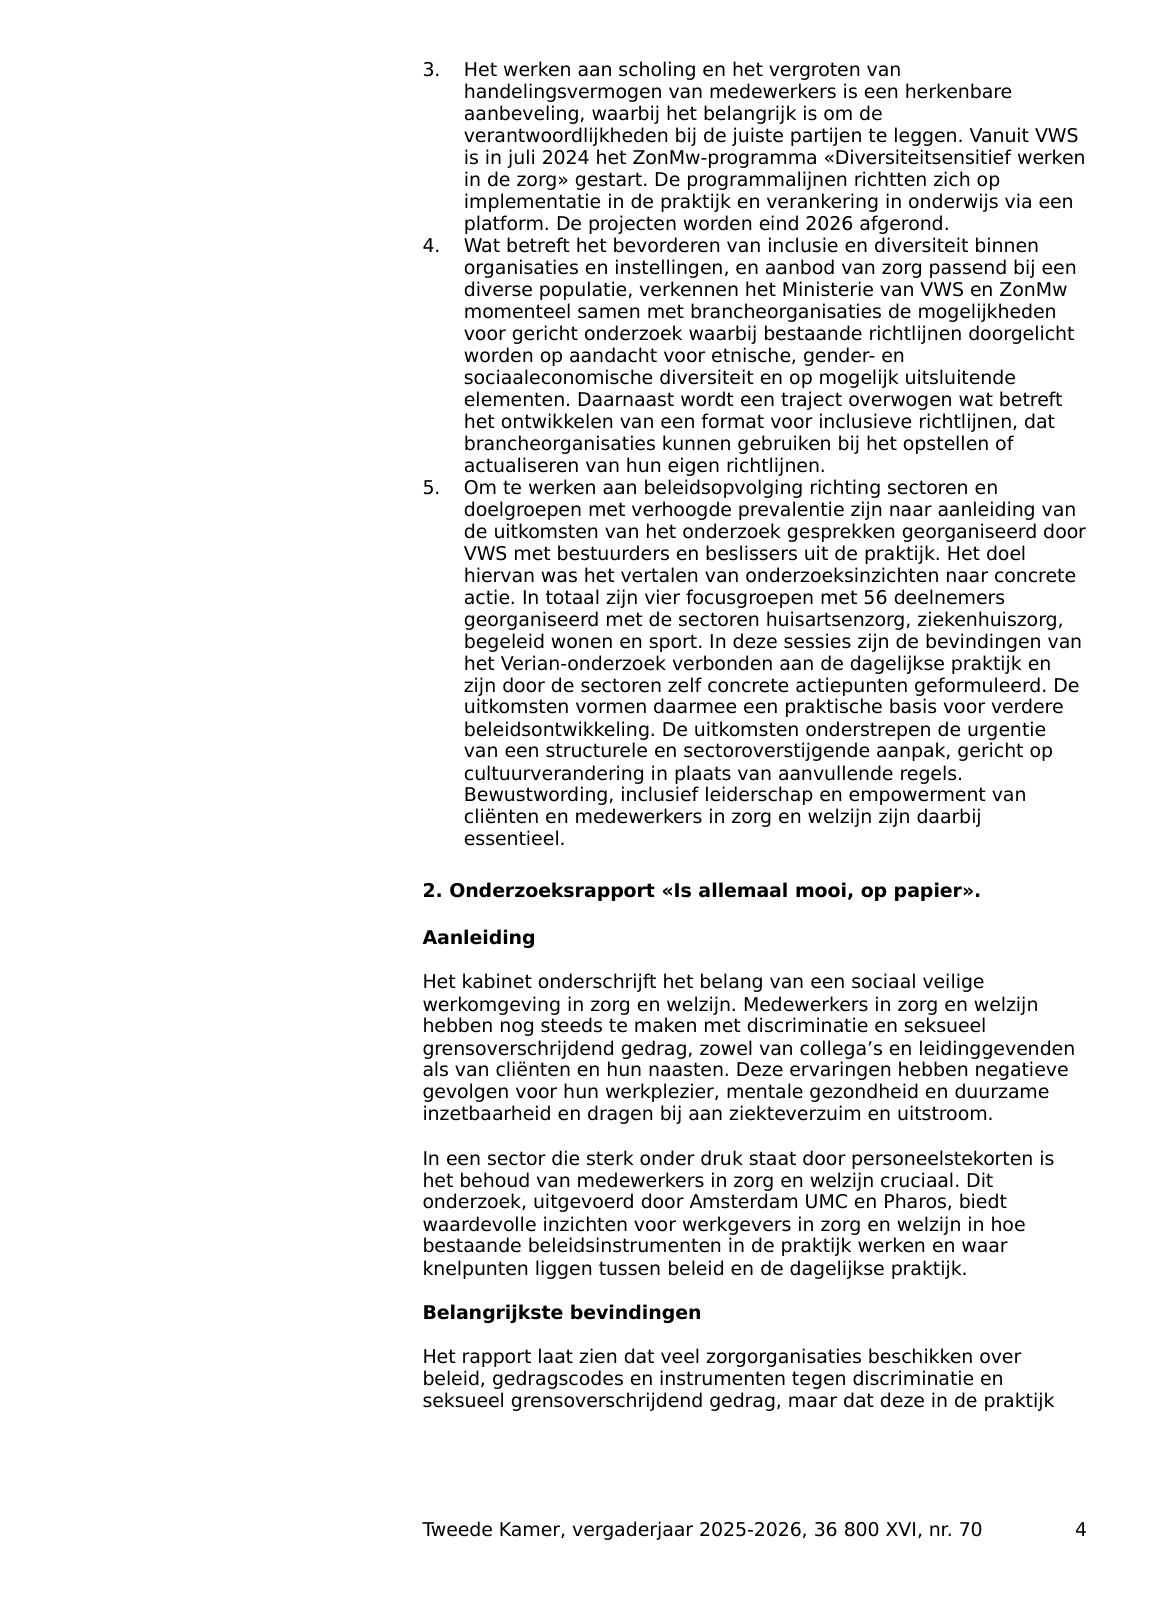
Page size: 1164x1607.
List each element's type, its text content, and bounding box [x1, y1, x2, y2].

text In een sector die sterk onder druk staat door personeelstekorten is het behoud van medewerkers in zorg en welzijn cruciaal. Dit onderzoek, uitgevoerd door Amsterdam UMC en Pharos, biedt waardevolle inzichten voor werkgevers in zorg en welzijn in hoe bestaande beleidsinstrumenten in de praktijk werken en waar knelpunten liggen tussen beleid en de dagelijkse praktijk. [422, 1147, 1087, 1279]
text Het kabinet onderschrijft het belang van een sociaal veilige werkomgeving in zorg en welzijn. Medewerkers in zorg en welzijn hebben nog steeds te maken met discriminatie en seksueel grensoverschrijdend gedrag, zowel van collega’s en leidinggevenden als van cliënten en hun naasten. Deze ervaringen hebben negatieve gevolgen voor hun werkplezier, mentale gezondheid en duurzame inzetbaarheid en dragen bij aan ziekteverzuim en uitstroom. [422, 971, 1087, 1125]
text Het rapport laat zien dat veel zorgorganisaties beschikken over beleid, gedragscodes en instrumenten tegen discriminatie en seksueel grensoverschrijdend gedrag, maar dat deze in de praktijk [422, 1346, 1087, 1412]
text 5. Om te werken aan beleidsopvolging richting sectoren en doelgroepen met verhoogde prevalentie zijn naar aanleiding van de uitkomsten van het onderzoek gesprekken georganiseerd door VWS met bestuurders en beslissers uit de praktijk. Het doel hiervan was het vertalen van onderzoeksinzichten naar concrete actie. In totaal zijn vier focusgroepen met 56 deelnemers georganiseerd met de sectoren huisartsenzorg, ziekenhuiszorg, begeleid wonen en sport. In deze sessies zijn de bevindingen van het Verian-onderzoek verbonden aan de dagelijkse praktijk en zijn door de sectoren zelf concrete actiepunten geformuleerd. De uitkomsten vormen daarmee een praktische basis voor verdere beleidsontwikkeling. De uitkomsten onderstrepen de urgentie van een structurele en sectoroverstijgende aanpak, gericht op cultuurverandering in plaats van aanvullende regels. Bewustwording, inclusief leiderschap en empowerment van cliënten en medewerkers in zorg en welzijn zijn daarbij essentieel. [422, 477, 1087, 850]
subtitle 2. Onderzoeksrapport «Is allemaal mooi, op papier». [422, 880, 1087, 902]
subtitle Belangrijkste bevindingen [422, 1302, 1087, 1323]
subtitle Aanleiding [422, 927, 1087, 949]
text 4. Wat betreft het bevorderen van inclusie en diversiteit binnen organisaties en instellingen, en aanbod van zorg passend bij een diverse populatie, verkennen het Ministerie van VWS en ZonMw momenteel samen met brancheorganisaties de mogelijkheden voor gericht onderzoek waarbij bestaande richtlijnen doorgelicht worden op aandacht voor etnische, gender- en sociaaleconomische diversiteit en op mogelijk uitsluitende elementen. Daarnaast wordt een traject overwogen wat betreft het ontwikkelen van een format voor inclusieve richtlijnen, dat brancheorganisaties kunnen gebruiken bij het opstellen of actualiseren van hun eigen richtlijnen. [422, 235, 1087, 477]
text 3. Het werken aan scholing en het vergroten van handelingsvermogen van medewerkers is een herkenbare aanbeveling, waarbij het belangrijk is om de verantwoordlijkheden bij de juiste partijen te leggen. Vanuit VWS is in juli 2024 het ZonMw-programma «Diversiteitsensitief werken in de zorg» gestart. De programmalijnen richtten zich op implementatie in de praktijk en verankering in onderwijs via een platform. De projecten worden eind 2026 afgerond. [422, 59, 1087, 235]
